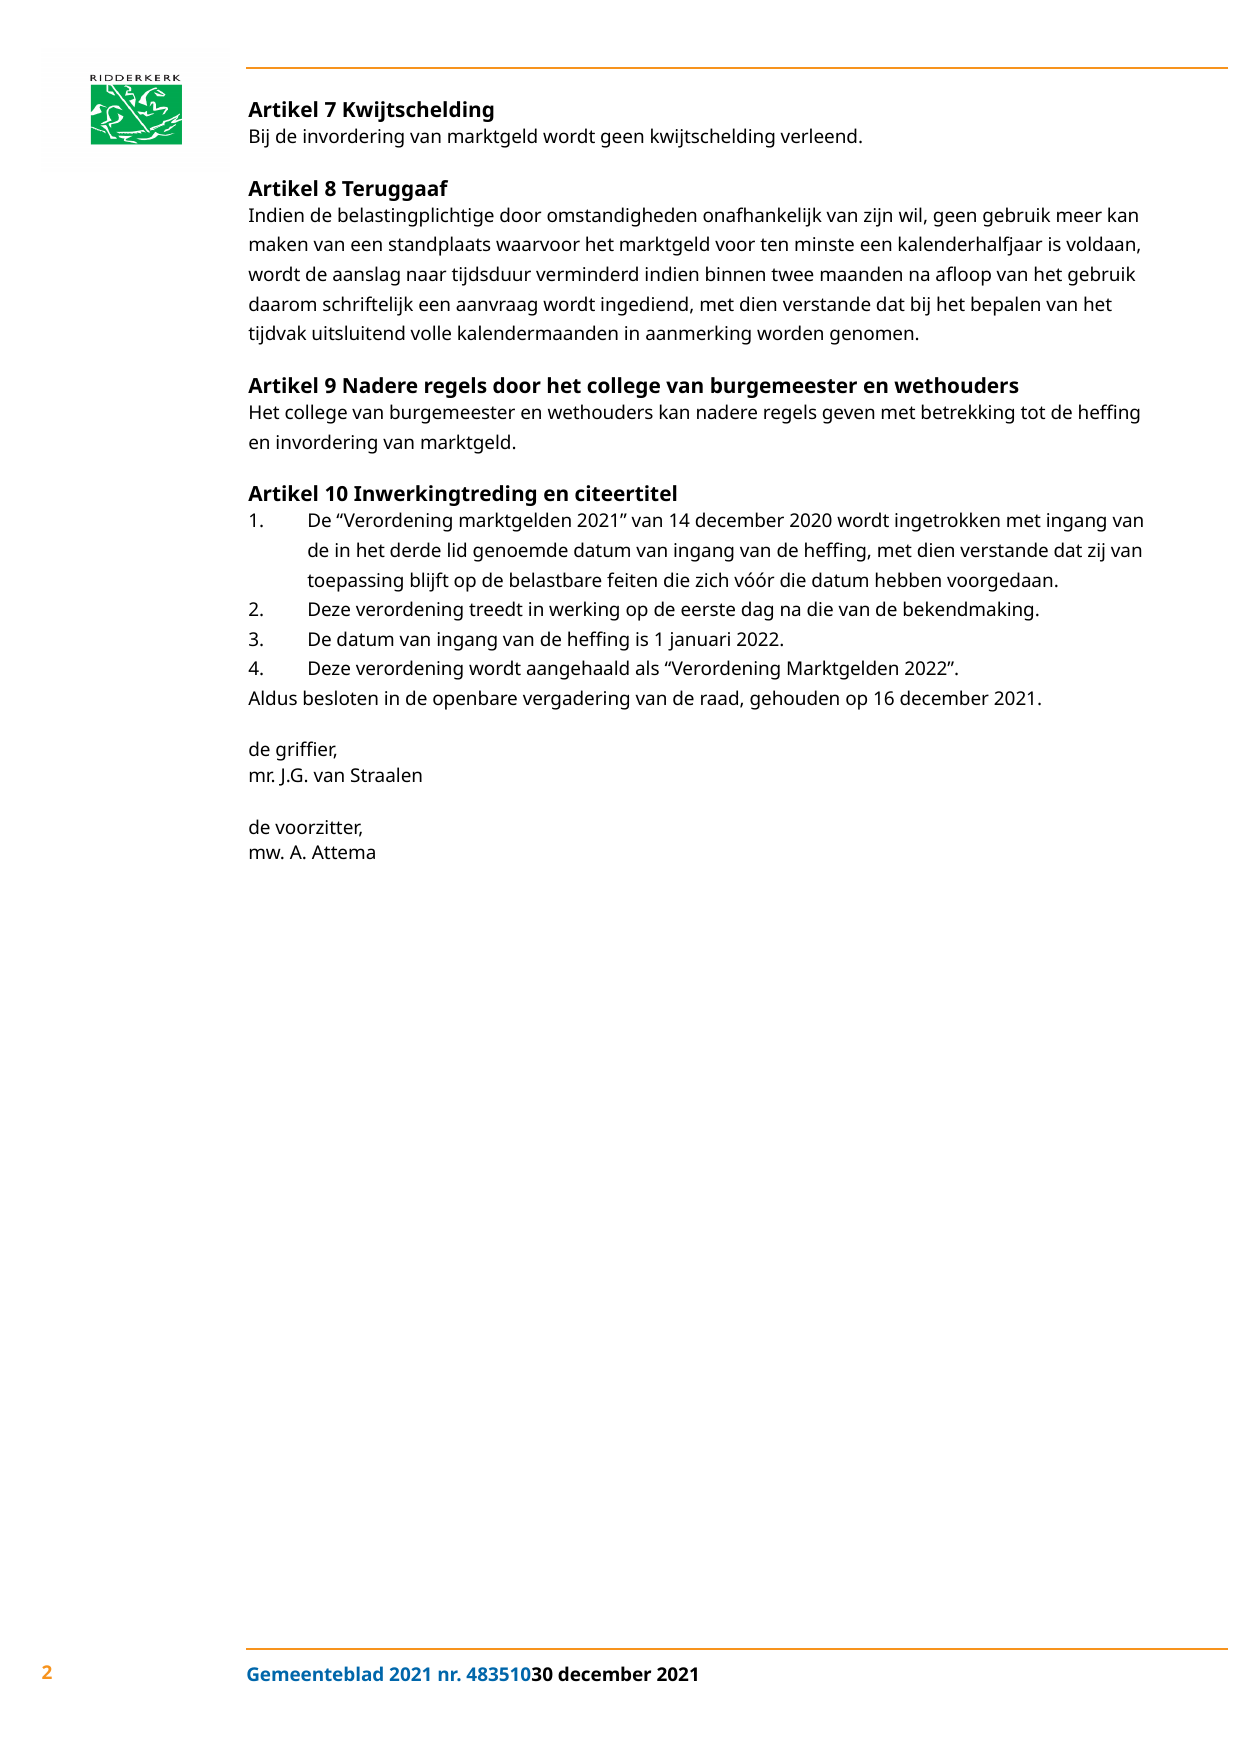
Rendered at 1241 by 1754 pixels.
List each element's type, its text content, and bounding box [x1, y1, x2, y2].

list De “Verordening marktgelden 2021” van 14 december 2020 wordt ingetrokken met ingang van de in het derde lid genoemde datum van ingang van de heffing, met dien verstande dat zij van toepassing blijft op de belastbare feiten die zich vóór die datum hebben voorgedaan. [248, 508, 1152, 593]
text mr. J.G. van Straalen [248, 762, 1152, 788]
text Indien de belastingplichtige door omstandigheden onafhankelijk van zijn wil, geen gebruik meer kan maken van een standplaats waarvoor het marktgeld voor ten minste een kalenderhalfjaar is voldaan, wordt de aanslag naar tijdsduur verminderd indien binnen twee maanden na afloop van het gebruik daarom schriftelijk een aanvraag wordt ingediend, met dien verstande dat bij het bepalen van het tijdvak uitsluitend volle kalendermaanden in aanmerking worden genomen. [248, 202, 1152, 346]
text Artikel 8 Teruggaaf [248, 174, 1152, 202]
text mw. A. Attema [248, 839, 1152, 865]
text Het college van burgemeester en wethouders kan nadere regels geven met betrekking tot de heffing en invordering van marktgeld. [248, 399, 1152, 454]
list Deze verordening treedt in werking op de eerste dag na die van de bekendmaking. [248, 596, 1152, 622]
picture [41, 47, 231, 172]
text Artikel 10 Inwerkingtreding en citeertitel [248, 479, 1152, 508]
text Artikel 9 Nadere regels door het college van burgemeester en wethouders [248, 371, 1152, 399]
text de voorzitter, [248, 814, 1152, 839]
text de griffier, [248, 737, 1152, 762]
text Artikel 7 Kwijtschelding [248, 95, 1152, 123]
text Aldus besloten in de openbare vergadering van de raad, gehouden op 16 december 2021. [248, 685, 1152, 711]
list Deze verordening wordt aangehaald als “Verordening Marktgelden 2022”. [248, 656, 1152, 681]
text Bij de invordering van marktgeld wordt geen kwijtschelding verleend. [248, 123, 1152, 149]
list De datum van ingang van de heffing is 1 januari 2022. [248, 626, 1152, 652]
